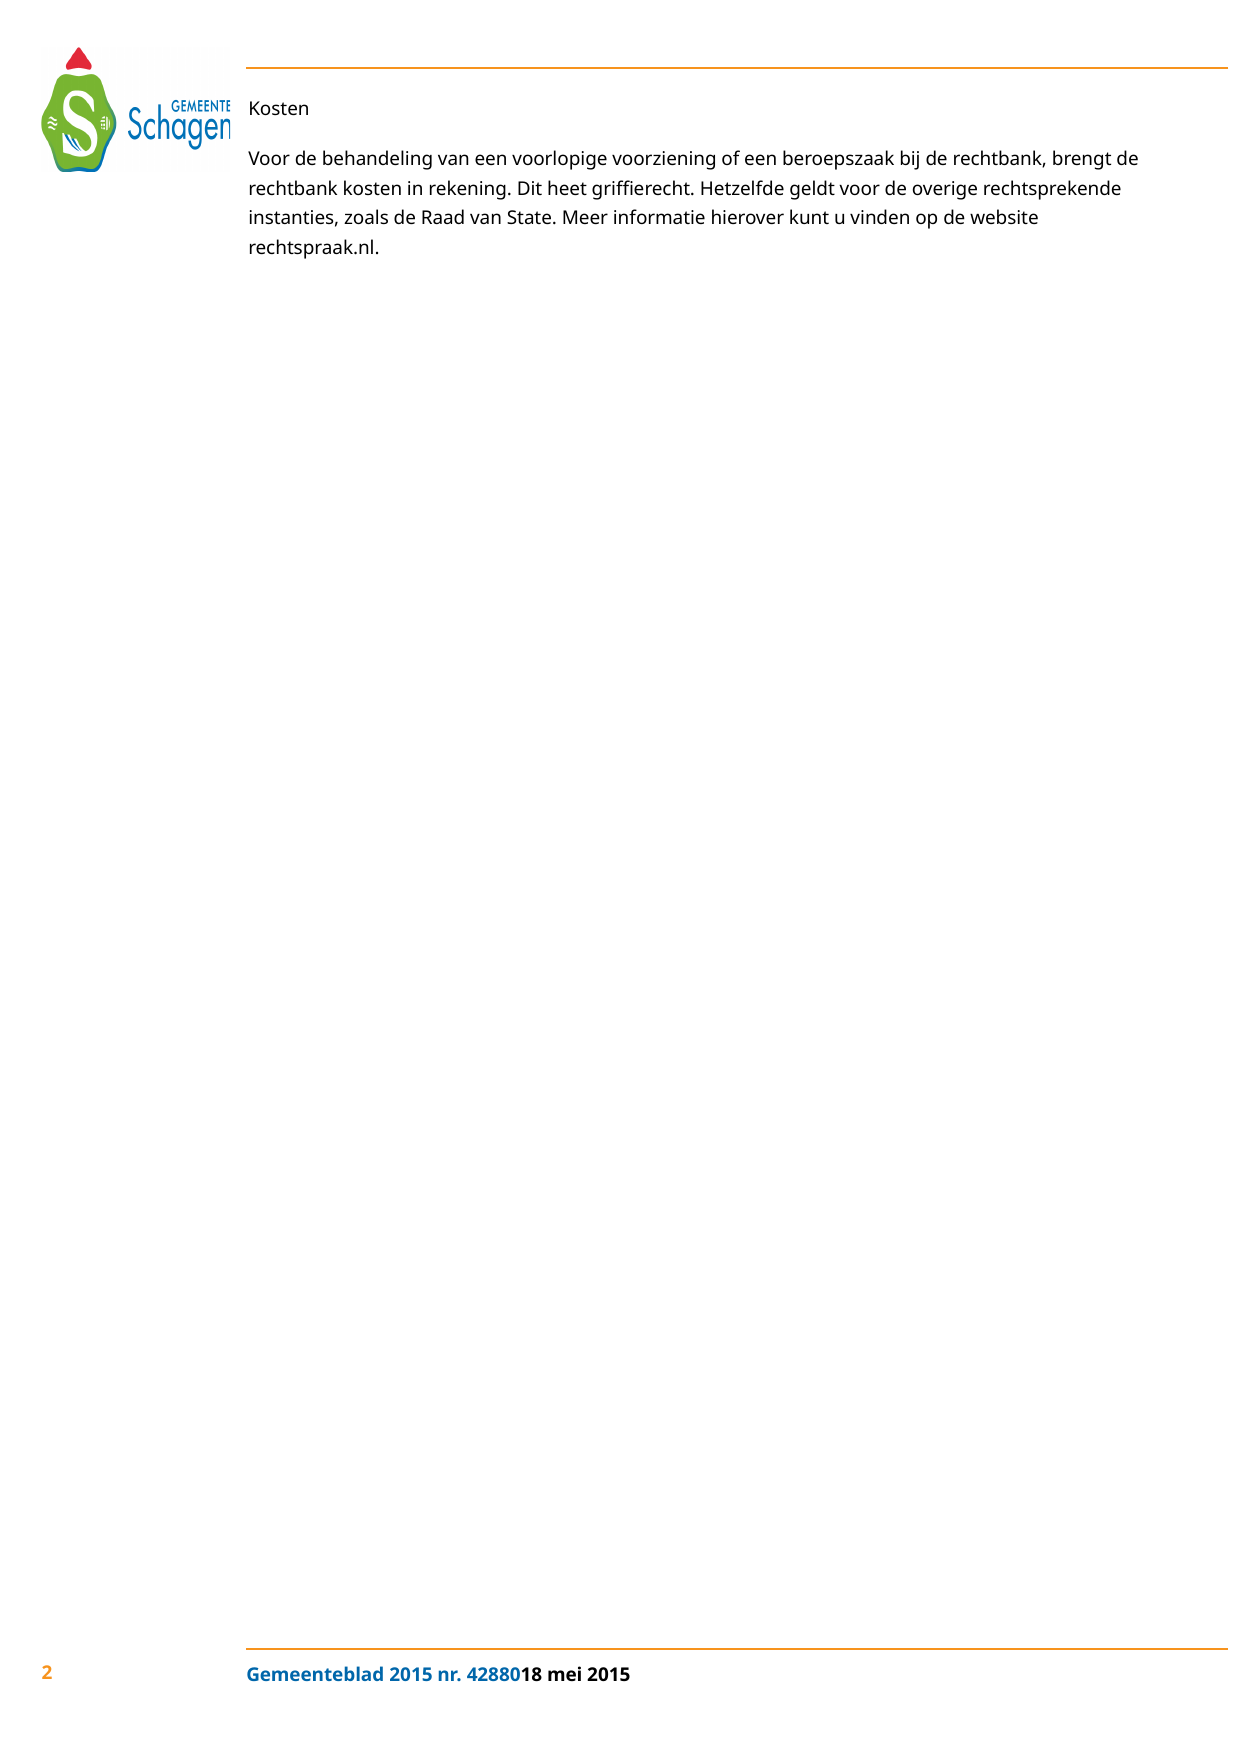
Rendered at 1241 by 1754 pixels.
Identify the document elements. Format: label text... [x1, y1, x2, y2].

picture [41, 47, 231, 172]
text Voor de behandeling van een voorlopige voorziening of een beroepszaak bij de rechtbank, brengt de rechtbank kosten in rekening. Dit heet griffierecht. Hetzelfde geldt voor de overige rechtsprekende instanties, zoals de Raad van State. Meer informatie hierover kunt u vinden op de website rechtspraak.nl. [248, 145, 1152, 260]
text Kosten [248, 95, 1152, 121]
